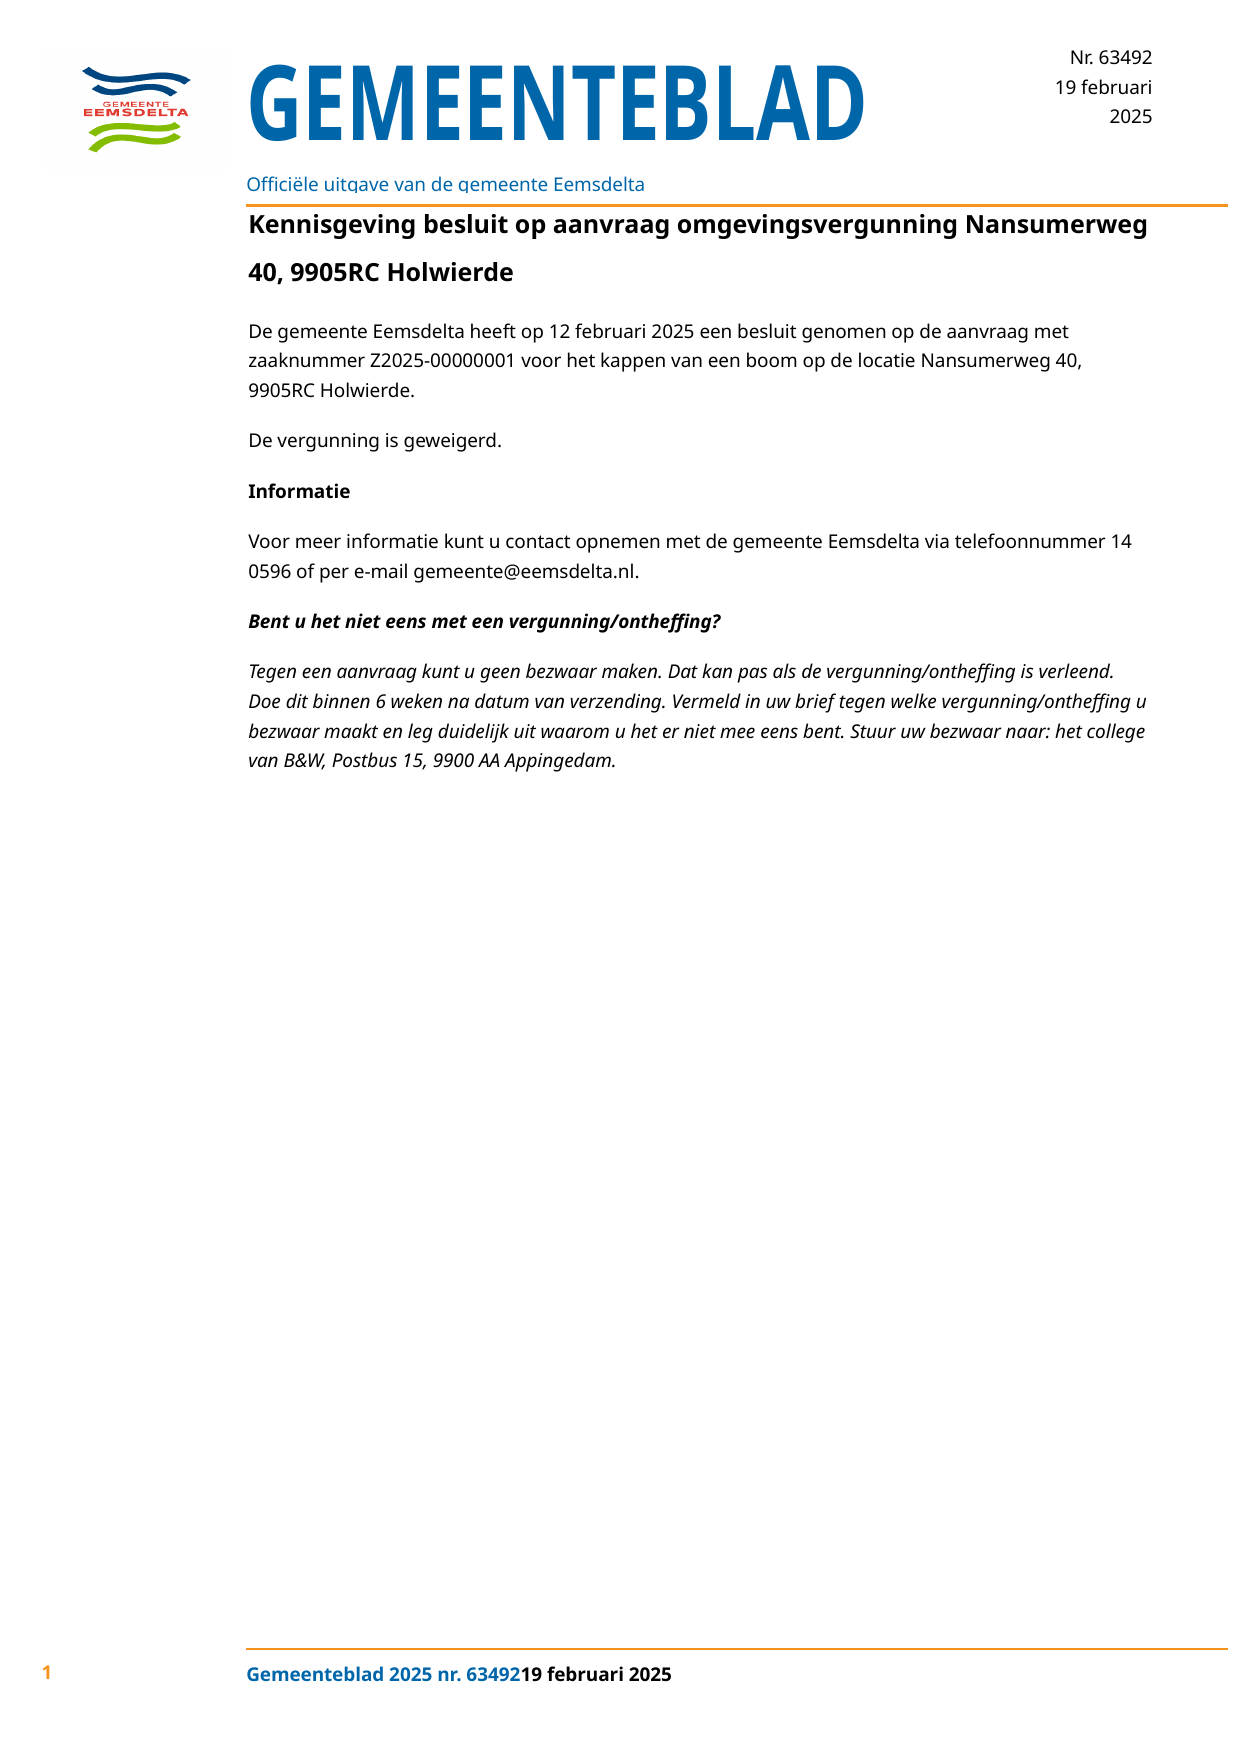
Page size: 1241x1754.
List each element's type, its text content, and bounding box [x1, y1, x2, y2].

text Informatie [248, 478, 1152, 504]
picture [41, 47, 231, 172]
text Voor meer informatie kunt u contact opnemen met de gemeente Eemsdelta via telefoonnummer 14 0596 of per e-mail gemeente@eemsdelta.nl. [248, 528, 1152, 584]
text Tegen een aanvraag kunt u geen bezwaar maken. Dat kan pas als de vergunning/ontheffing is verleend. Doe dit binnen 6 weken na datum van verzending. Vermeld in uw brief tegen welke vergunning/ontheffing u bezwaar maakt en leg duidelijk uit waarom u het er niet mee eens bent. Stuur uw bezwaar naar: het college van B&W, Postbus 15, 9900 AA Appingedam. [248, 659, 1152, 773]
text Kennisgeving besluit op aanvraag omgevingsvergunning Nansumerweg 40, 9905RC Holwierde [248, 207, 1152, 288]
text De gemeente Eemsdelta heeft op 12 februari 2025 een besluit genomen op de aanvraag met zaaknummer Z2025-00000001 voor het kappen van een boom op de locatie Nansumerweg 40, 9905RC Holwierde. [248, 318, 1152, 403]
text De vergunning is geweigerd. [248, 427, 1152, 453]
text Bent u het niet eens met een vergunning/ontheffing? [248, 608, 1152, 634]
